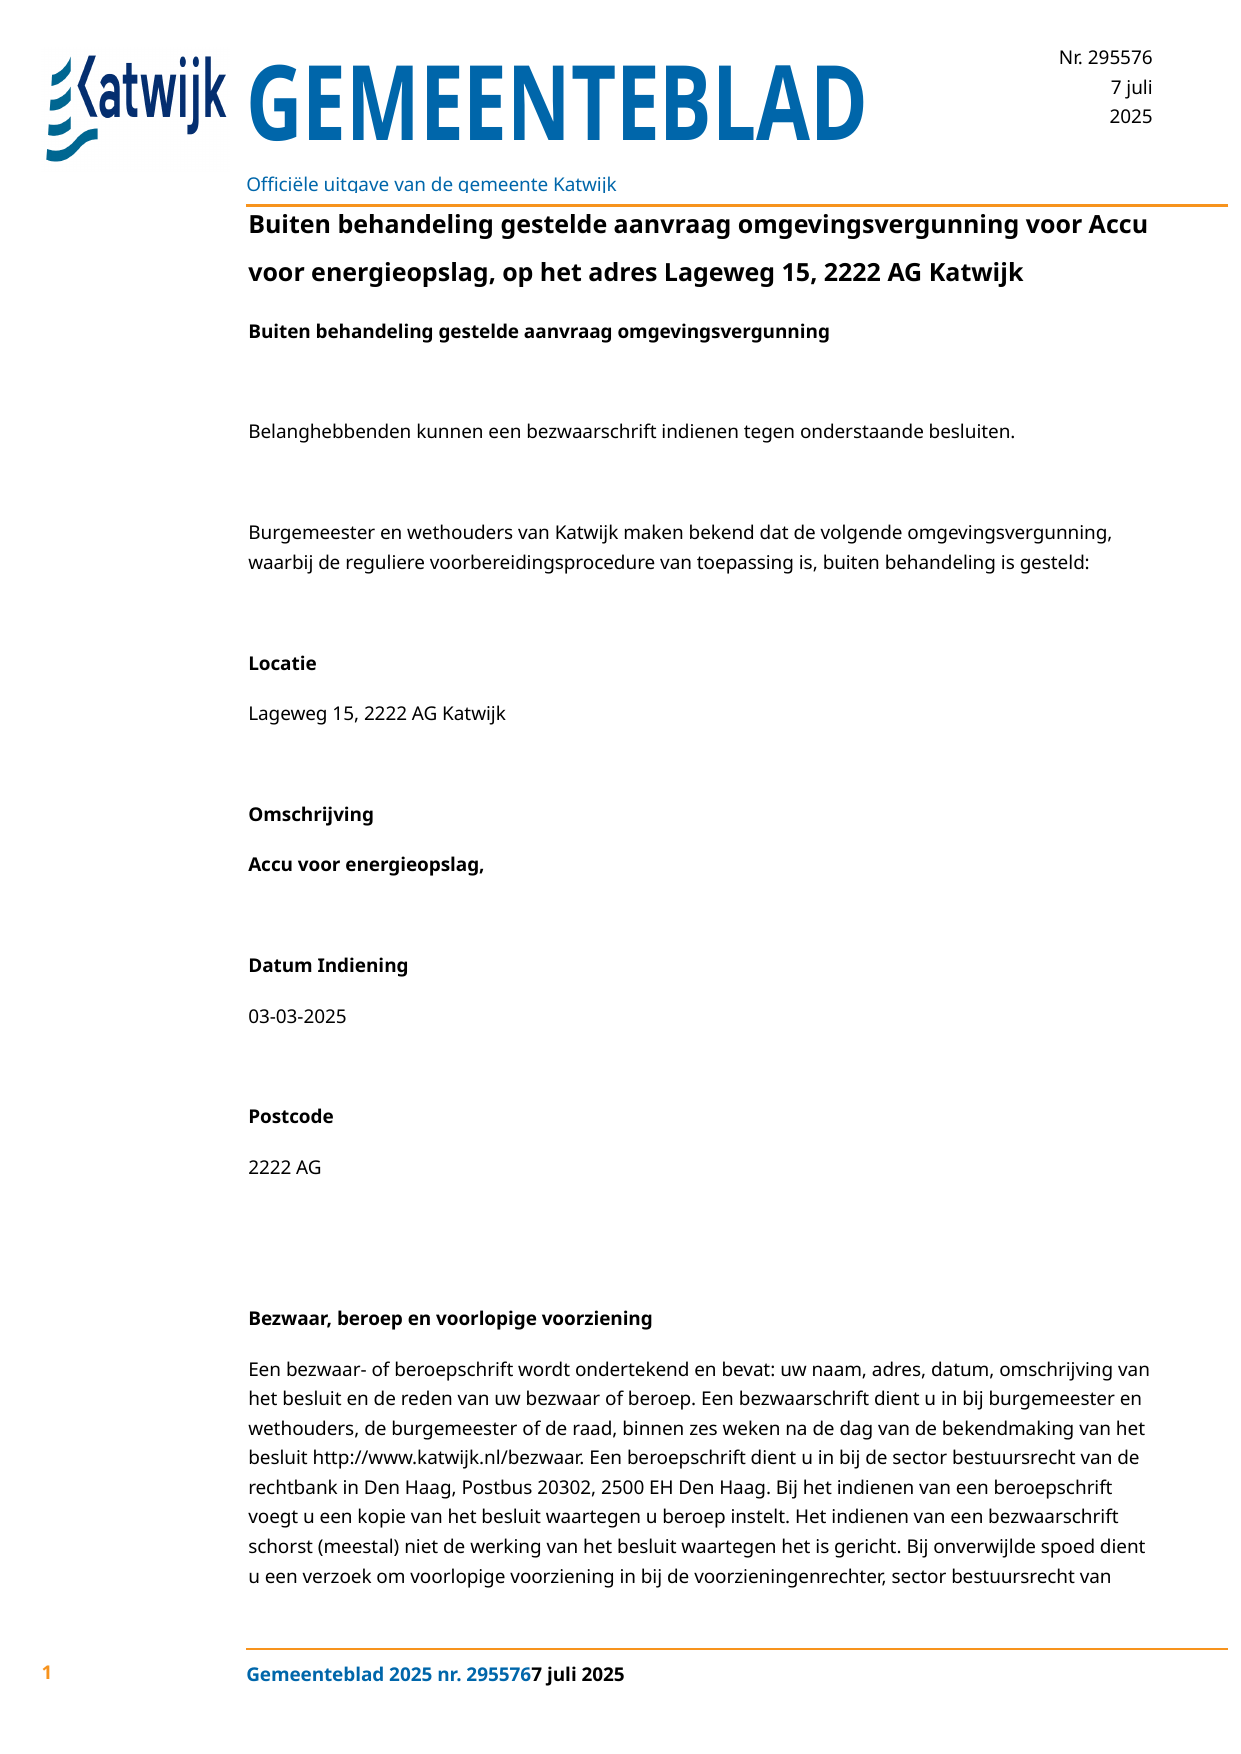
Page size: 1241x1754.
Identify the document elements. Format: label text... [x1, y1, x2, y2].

text Locatie [248, 650, 1152, 676]
text Postcode [248, 1104, 1152, 1129]
text 2222 AG [248, 1154, 1152, 1180]
text Omschrijving [248, 801, 1152, 827]
text Belanghebbenden kunnen een bezwaarschrift indienen tegen onderstaande besluiten. [248, 419, 1152, 444]
text Buiten behandeling gestelde aanvraag omgevingsvergunning voor Accu voor energieopslag, op het adres Lageweg 15, 2222 AG Katwijk [248, 207, 1152, 288]
text Bezwaar, beroep en voorlopige voorziening [248, 1305, 1152, 1331]
picture [41, 47, 231, 172]
text Burgemeester en wethouders van Katwijk maken bekend dat de volgende omgevingsvergunning, waarbij de reguliere voorbereidingsprocedure van toepassing is, buiten behandeling is gesteld: [248, 519, 1152, 575]
text Buiten behandeling gestelde aanvraag omgevingsvergunning [248, 318, 1152, 344]
text Lageweg 15, 2222 AG Katwijk [248, 700, 1152, 726]
text Een bezwaar- of beroepschrift wordt ondertekend en bevat: uw naam, adres, datum, omschrijving van het besluit en de reden van uw bezwaar of beroep. Een bezwaarschrift dient u in bij burgemeester en wethouders, de burgemeester of de raad, binnen zes weken na de dag van de bekendmaking van het besluit http://www.katwijk.nl/bezwaar. Een beroepschrift dient u in bij de sector bestuursrecht van de rechtbank in Den Haag, Postbus 20302, 2500 EH Den Haag. Bij het indienen van een beroepschrift voegt u een kopie van het besluit waartegen u beroep instelt. Het indienen van een bezwaarschrift schorst (meestal) niet de werking van het besluit waartegen het is gericht. Bij onverwijlde spoed dient u een verzoek om voorlopige voorziening in bij de voorzieningenrechter, sector bestuursrecht van [248, 1356, 1152, 1589]
text 03-03-2025 [248, 1003, 1152, 1029]
text Datum Indiening [248, 952, 1152, 978]
text Accu voor energieopslag, [248, 852, 1152, 877]
